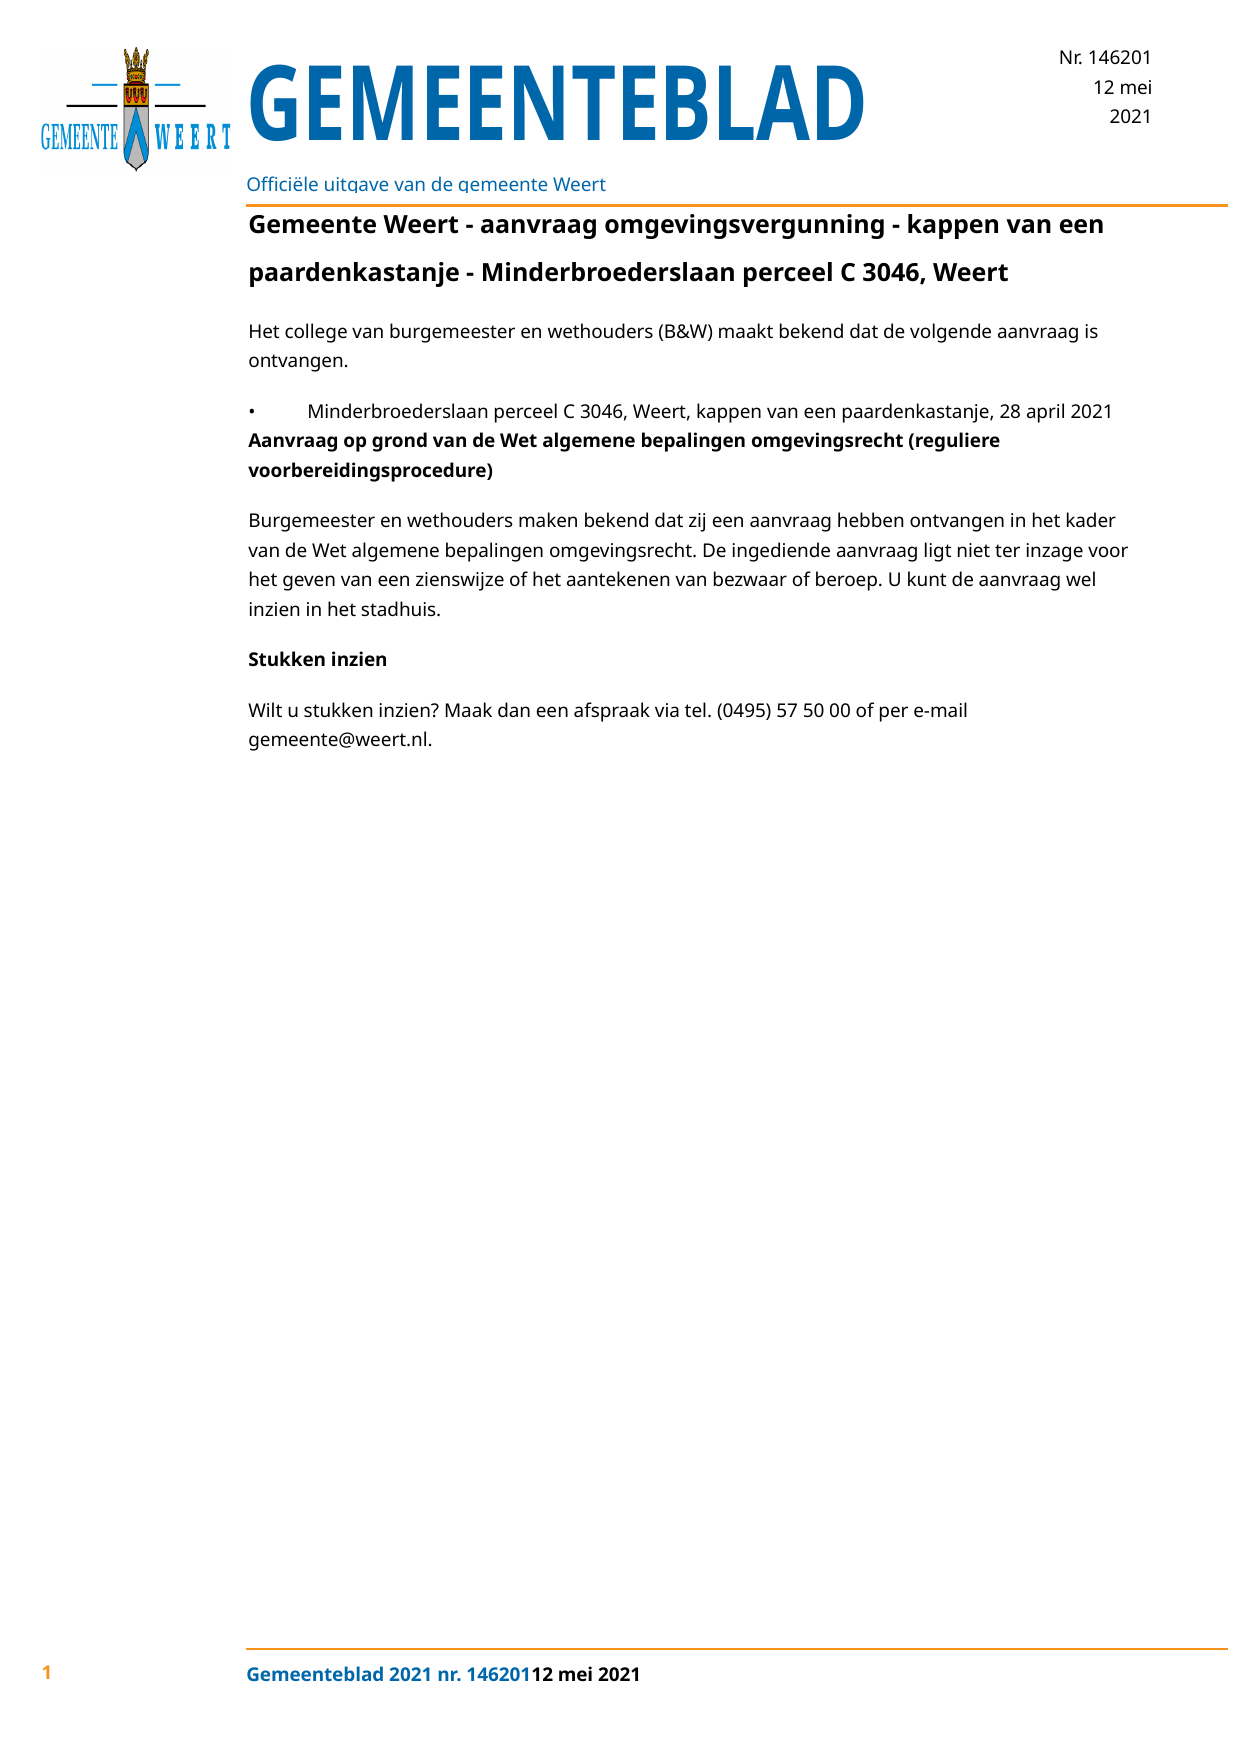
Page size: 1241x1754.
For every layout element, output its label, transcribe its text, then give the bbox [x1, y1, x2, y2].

text Stukken inzien [248, 647, 1152, 672]
list Minderbroederslaan perceel C 3046, Weert, kappen van een paardenkastanje, 28 april 2021 [248, 398, 1152, 424]
text Gemeente Weert - aanvraag omgevingsvergunning - kappen van een paardenkastanje - Minderbroederslaan perceel C 3046, Weert [248, 207, 1152, 288]
text Burgemeester en wethouders maken bekend dat zij een aanvraag hebben ontvangen in het kader van de Wet algemene bepalingen omgevingsrecht. De ingediende aanvraag ligt niet ter inzage voor het geven van een zienswijze of het aantekenen van bezwaar of beroep. U kunt de aanvraag wel inzien in het stadhuis. [248, 507, 1152, 622]
text Het college van burgemeester en wethouders (B&W) maakt bekend dat de volgende aanvraag is ontvangen. [248, 318, 1152, 373]
picture [41, 47, 231, 172]
text Wilt u stukken inzien? Maak dan een afspraak via tel. (0495) 57 50 00 of per e-mail gemeente@weert.nl. [248, 697, 1152, 752]
text Aanvraag op grond van de Wet algemene bepalingen omgevingsrecht (reguliere voorbereidingsprocedure) [248, 427, 1152, 483]
